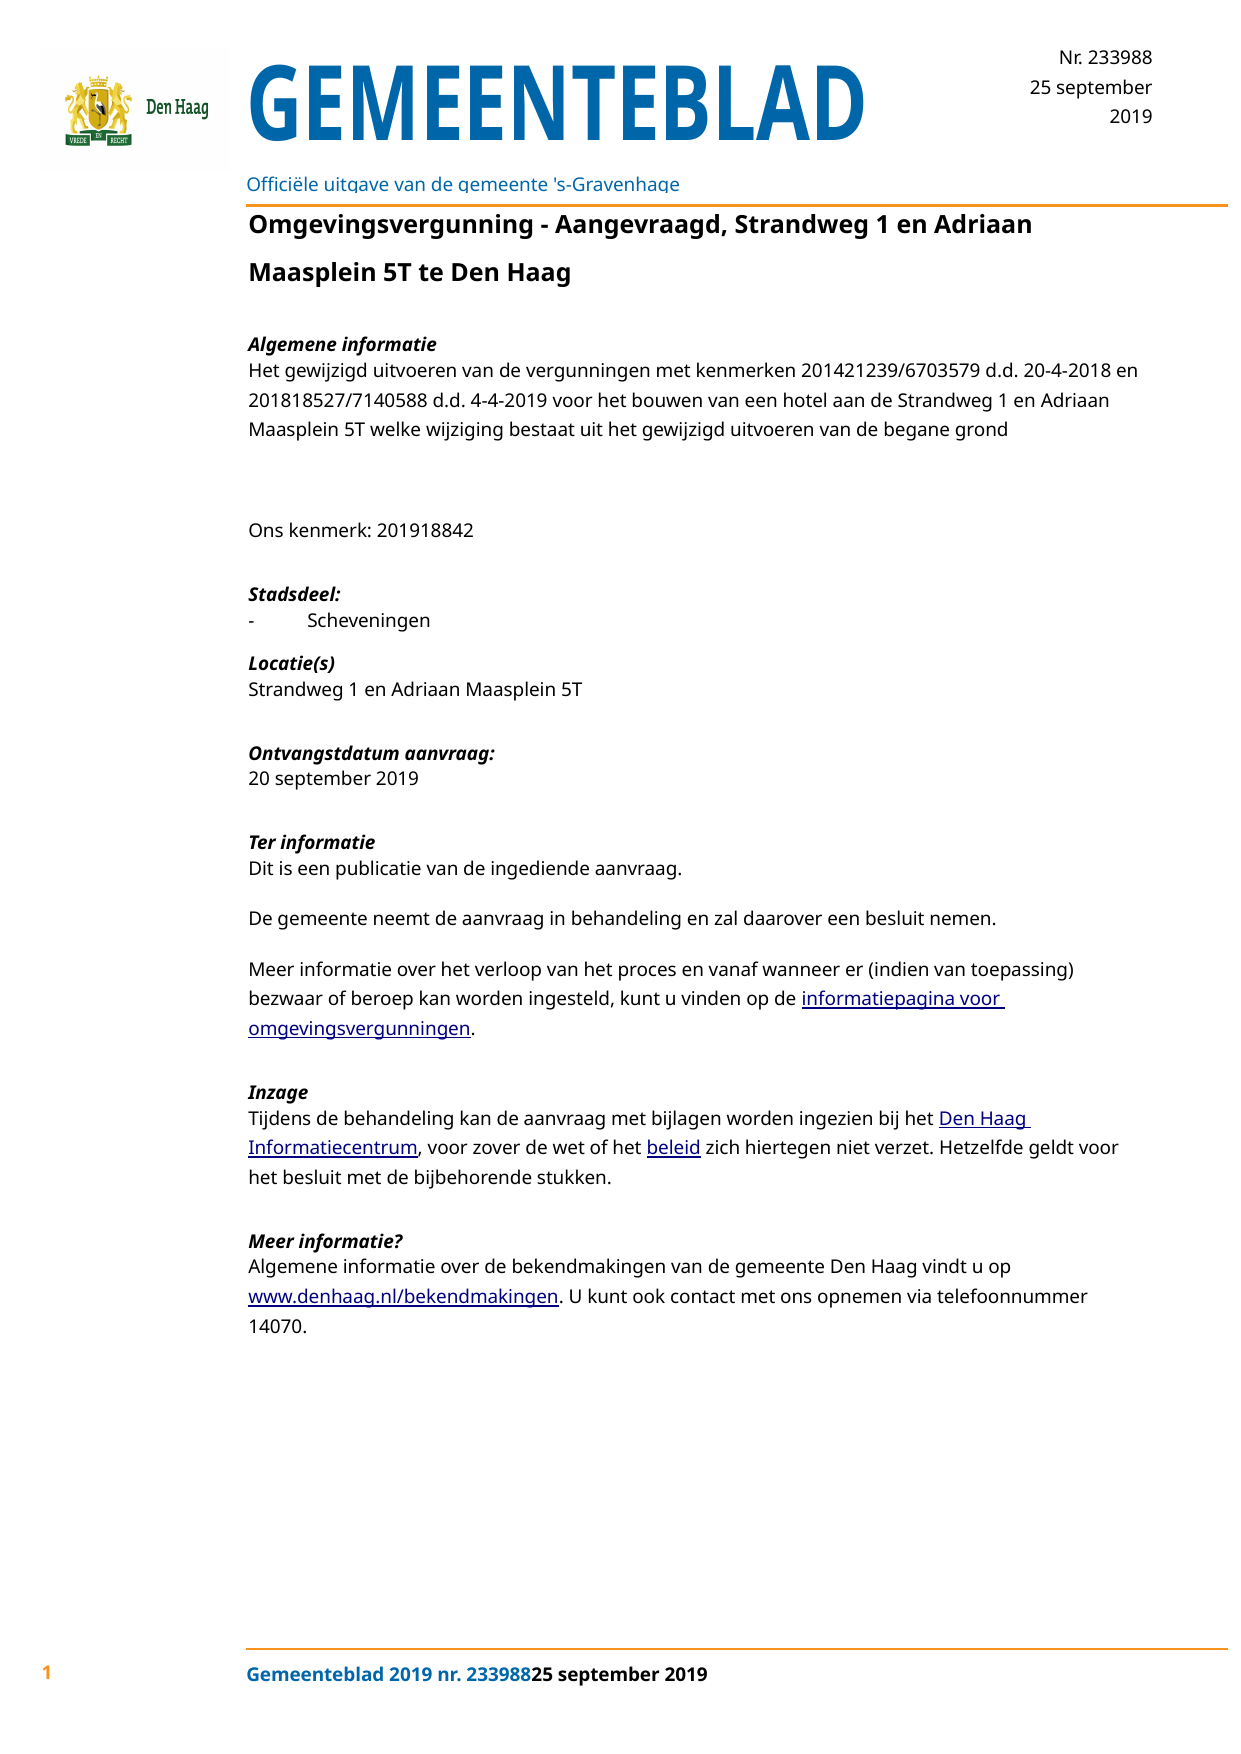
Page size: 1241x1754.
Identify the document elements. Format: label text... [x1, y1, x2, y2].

text Strandweg 1 en Adriaan Maasplein 5T [248, 676, 1152, 701]
text Inzage [248, 1079, 1152, 1105]
text Tijdens de behandeling kan de aanvraag met bijlagen worden ingezien bij het Den Haag Informatiecentrum, voor zover de wet of het beleid zich hiertegen niet verzet. Hetzelfde geldt voor het besluit met de bijbehorende stukken. [248, 1105, 1152, 1190]
text De gemeente neemt de aanvraag in behandeling en zal daarover een besluit nemen. [248, 906, 1152, 931]
text Meer informatie over het verloop van het proces en vanaf wanneer er (indien van toepassing) bezwaar of beroep kan worden ingesteld, kunt u vinden op de informatiepagina voor omgevingsvergunningen. [248, 956, 1152, 1041]
text Omgevingsvergunning - Aangevraagd, Strandweg 1 en Adriaan Maasplein 5T te Den Haag [248, 207, 1152, 288]
text Locatie(s) [248, 650, 1152, 676]
text 20 september 2019 [248, 765, 1152, 791]
text Algemene informatie [248, 331, 1152, 357]
text Meer informatie? [248, 1228, 1152, 1254]
text Stadsdeel: [248, 581, 1152, 607]
text Dit is een publicatie van de ingediende aanvraag. [248, 855, 1152, 881]
text Ontvangstdatum aanvraag: [248, 740, 1152, 765]
text Het gewijzigd uitvoeren van de vergunningen met kenmerken 201421239/6703579 d.d. 20-4-2018 en 201818527/7140588 d.d. 4-4-2019 voor het bouwen van een hotel aan de Strandweg 1 en Adriaan Maasplein 5T welke wijziging bestaat uit het gewijzigd uitvoeren van de begane grond [248, 357, 1152, 442]
list Scheveningen [248, 607, 1152, 633]
picture [41, 47, 231, 172]
text Algemene informatie over de bekendmakingen van de gemeente Den Haag vindt u op www.denhaag.nl/bekendmakingen. U kunt ook contact met ons opnemen via telefoonnummer 14070. [248, 1254, 1152, 1338]
text Ons kenmerk: 201918842 [248, 517, 1152, 543]
text Ter informatie [248, 829, 1152, 855]
